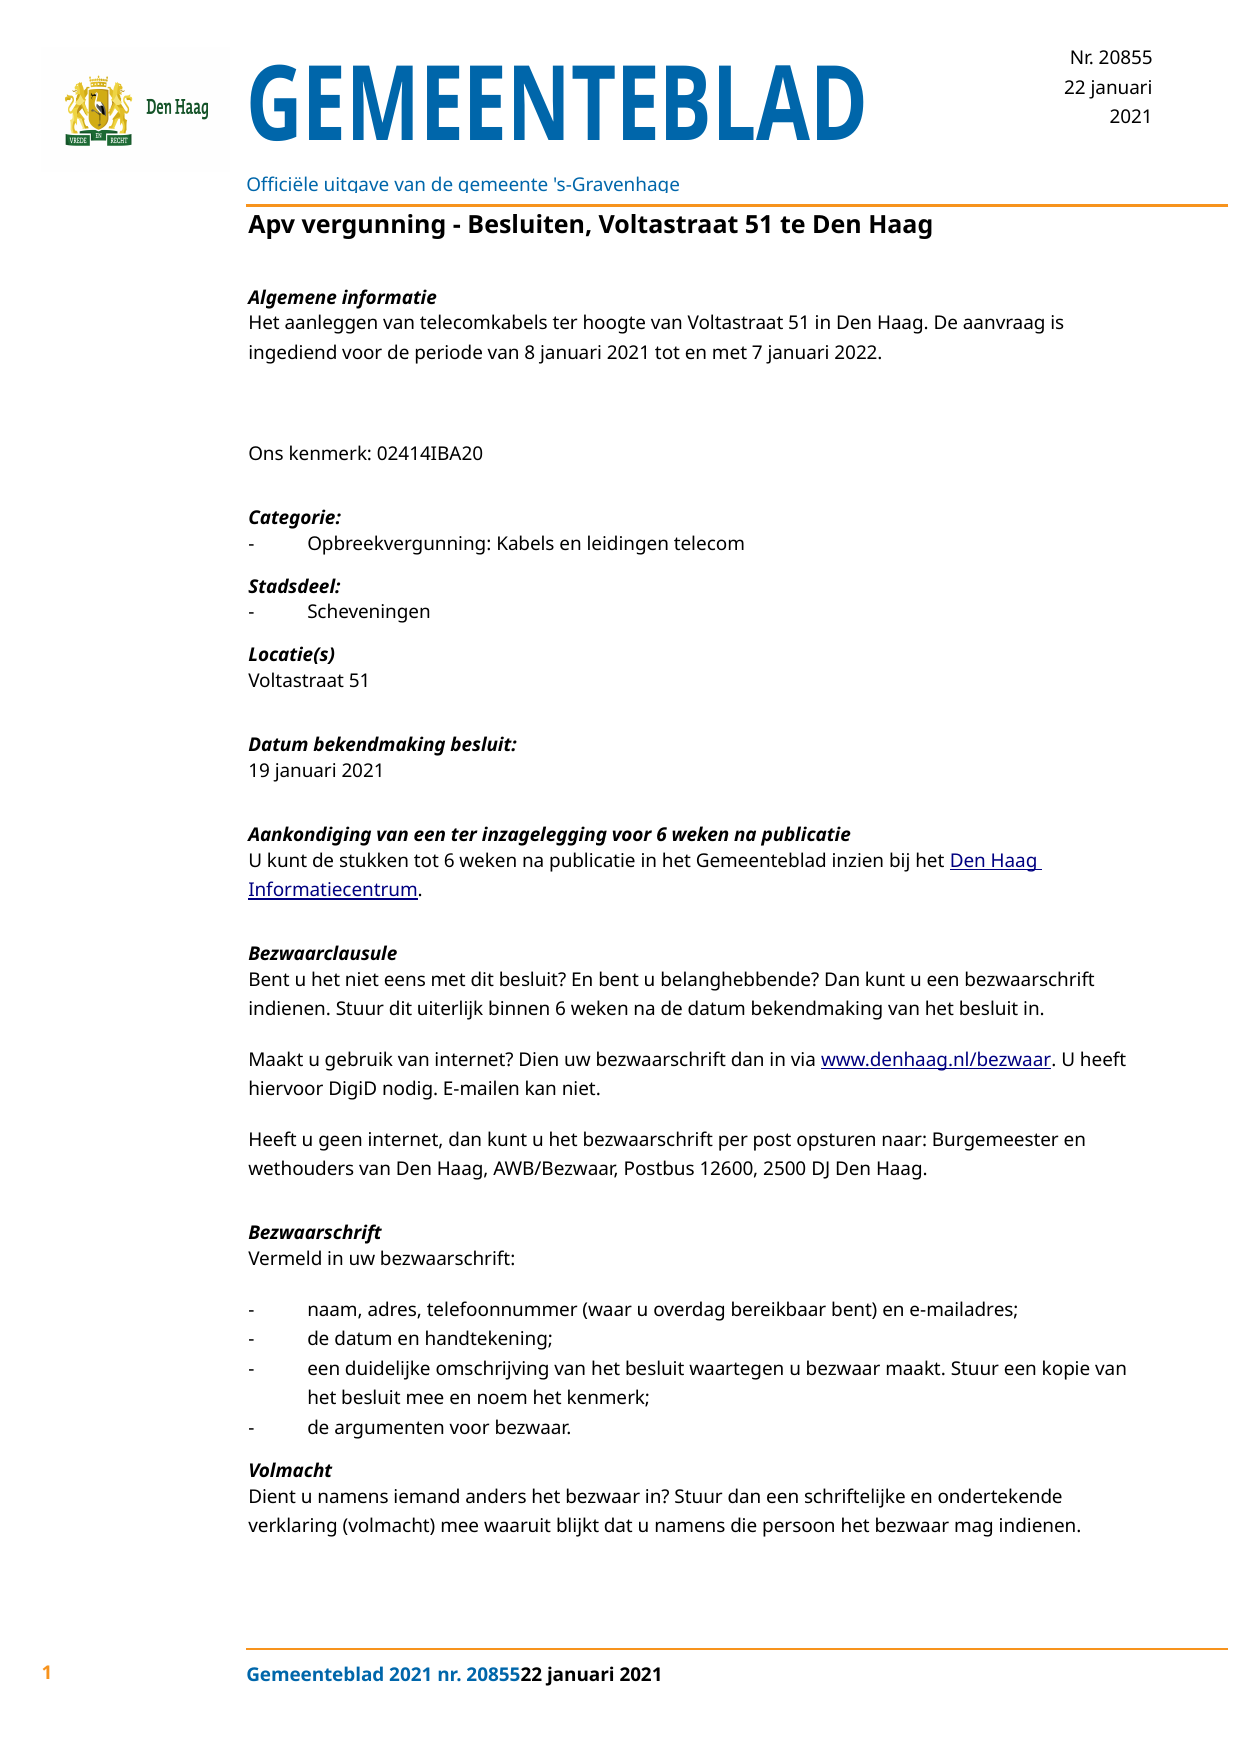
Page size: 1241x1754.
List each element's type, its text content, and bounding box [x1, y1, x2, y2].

text Maakt u gebruik van internet? Dien uw bezwaarschrift dan in via www.denhaag.nl/bezwaar. U heeft hiervoor DigiD nodig. E-mailen kan niet. [248, 1046, 1152, 1101]
text U kunt de stukken tot 6 weken na publicatie in het Gemeenteblad inzien bij het Den Haag Informatiecentrum. [248, 847, 1152, 902]
list de argumenten voor bezwaar. [248, 1414, 1152, 1440]
text Datum bekendmaking besluit: [248, 731, 1152, 757]
text Bent u het niet eens met dit besluit? En bent u belanghebbende? Dan kunt u een bezwaarschrift indienen. Stuur dit uiterlijk binnen 6 weken na de datum bekendmaking van het besluit in. [248, 966, 1152, 1021]
text Stadsdeel: [248, 573, 1152, 598]
text Categorie: [248, 504, 1152, 530]
list een duidelijke omschrijving van het besluit waartegen u bezwaar maakt. Stuur een kopie van het besluit mee en noem het kenmerk; [248, 1355, 1152, 1410]
text Bezwaarclausule [248, 940, 1152, 966]
list Scheveningen [248, 598, 1152, 624]
list de datum en handtekening; [248, 1325, 1152, 1351]
text Aankondiging van een ter inzagelegging voor 6 weken na publicatie [248, 821, 1152, 847]
text 19 januari 2021 [248, 757, 1152, 783]
text Ons kenmerk: 02414IBA20 [248, 440, 1152, 466]
list naam, adres, telefoonnummer (waar u overdag bereikbaar bent) en e-mailadres; [248, 1296, 1152, 1321]
text Volmacht [248, 1457, 1152, 1483]
text Vermeld in uw bezwaarschrift: [248, 1245, 1152, 1271]
text Algemene informatie [248, 284, 1152, 309]
text Locatie(s) [248, 642, 1152, 667]
text Het aanleggen van telecomkabels ter hoogte van Voltastraat 51 in Den Haag. De aanvraag is ingediend voor de periode van 8 januari 2021 tot en met 7 januari 2022. [248, 309, 1152, 365]
text Bezwaarschrift [248, 1219, 1152, 1245]
text Dient u namens iemand anders het bezwaar in? Stuur dan een schriftelijke en ondertekende verklaring (volmacht) mee waaruit blijkt dat u namens die persoon het bezwaar mag indienen. [248, 1483, 1152, 1538]
text Apv vergunning - Besluiten, Voltastraat 51 te Den Haag [248, 207, 1152, 241]
list Opbreekvergunning: Kabels en leidingen telecom [248, 530, 1152, 555]
text Heeft u geen internet, dan kunt u het bezwaarschrift per post opsturen naar: Burgemeester en wethouders van Den Haag, AWB/Bezwaar, Postbus 12600, 2500 DJ Den Haag. [248, 1126, 1152, 1181]
text Voltastraat 51 [248, 667, 1152, 693]
picture [41, 47, 231, 172]
